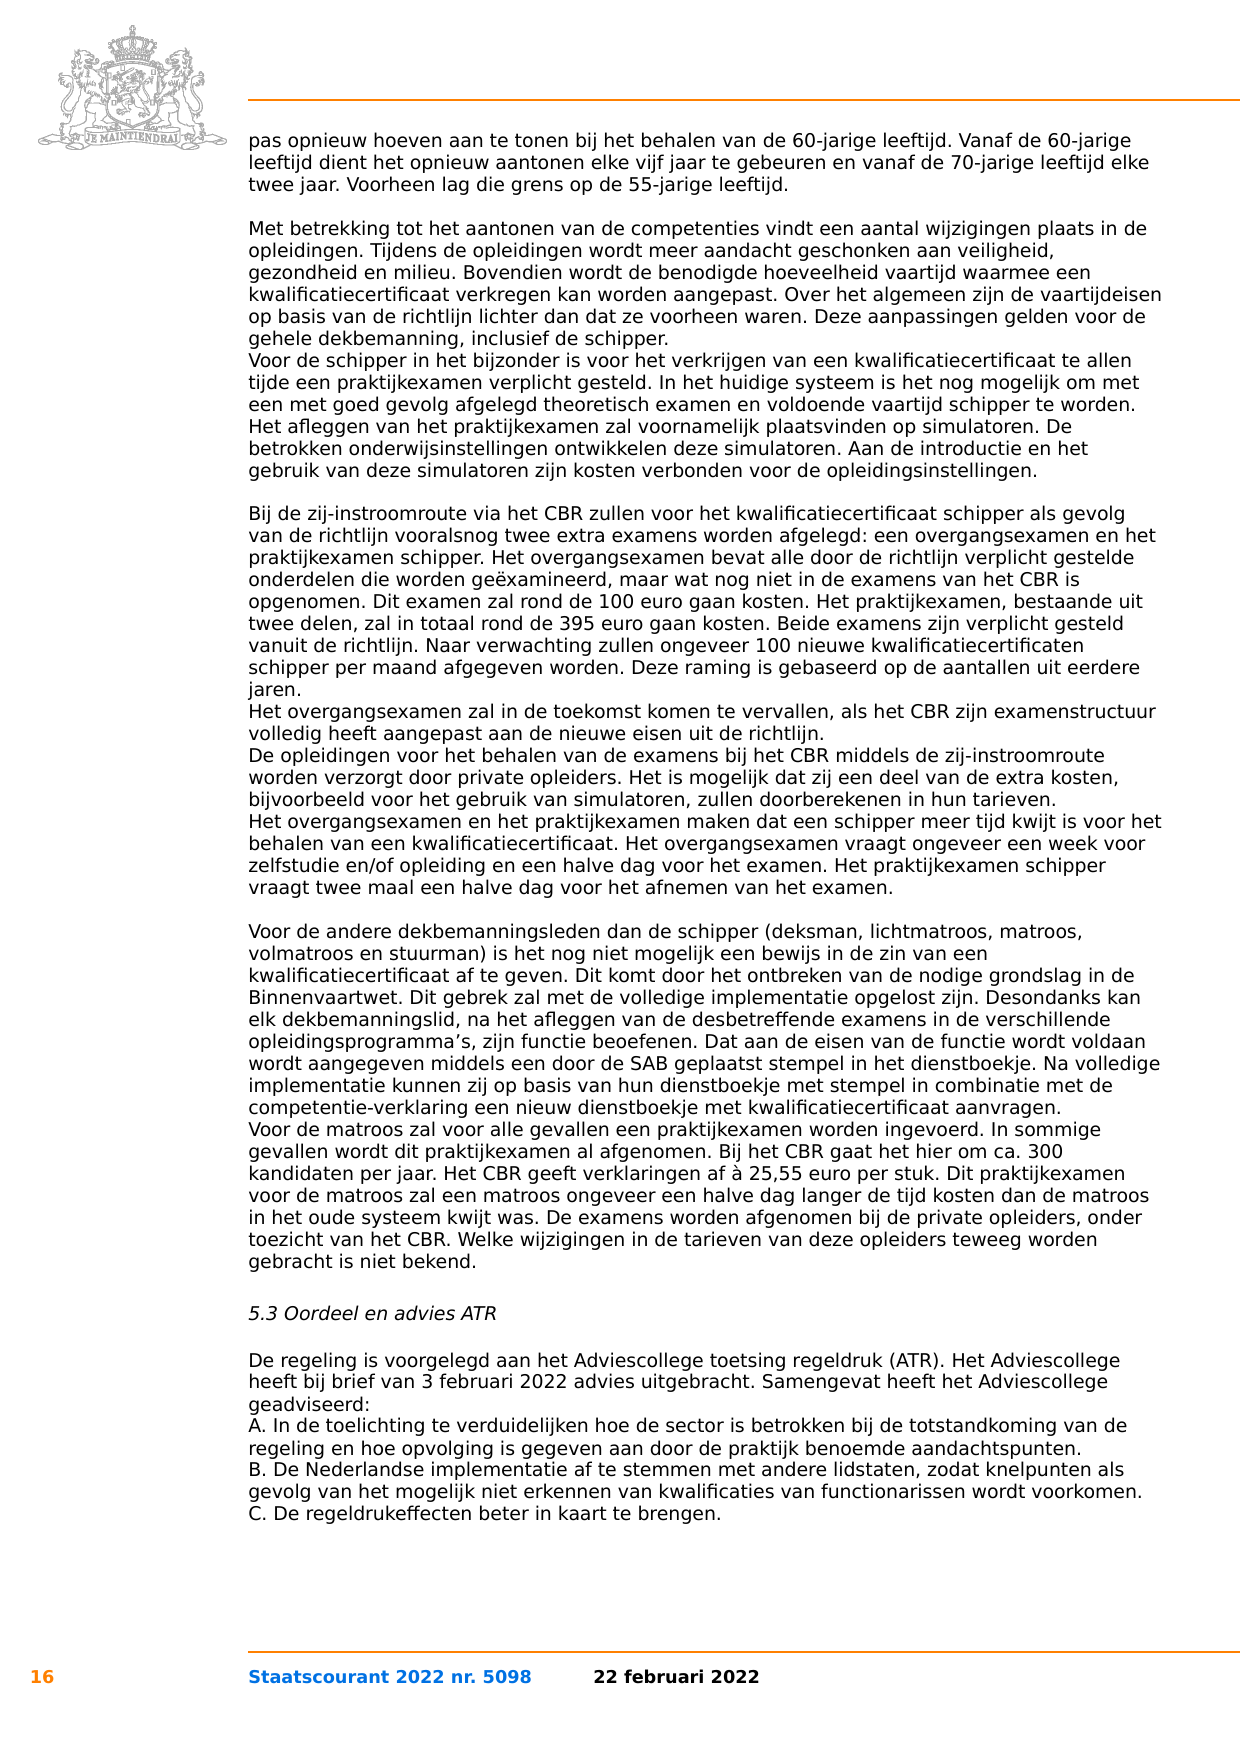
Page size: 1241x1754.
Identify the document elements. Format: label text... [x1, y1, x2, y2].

text Bij de zij-instroomroute via het CBR zullen voor het kwalificatiecertificaat schipper als gevolg van de richtlijn vooralsnog twee extra examens worden afgelegd: een overgangsexamen en het praktijkexamen schipper. Het overgangsexamen bevat alle door de richtlijn verplicht gestelde onderdelen die worden geëxamineerd, maar wat nog niet in de examens van het CBR is opgenomen. Dit examen zal rond de 100 euro gaan kosten. Het praktijkexamen, bestaande uit twee delen, zal in totaal rond de 395 euro gaan kosten. Beide examens zijn verplicht gesteld vanuit de richtlijn. Naar verwachting zullen ongeveer 100 nieuwe kwalificatiecertificaten schipper per maand afgegeven worden. Deze raming is gebaseerd op de aantallen uit eerdere jaren. [248, 503, 1163, 701]
text De opleidingen voor het behalen van de examens bij het CBR middels de zij-instroomroute worden verzorgt door private opleiders. Het is mogelijk dat zij een deel van de extra kosten, bijvoorbeeld voor het gebruik van simulatoren, zullen doorberekenen in hun tarieven. [248, 745, 1163, 811]
text Voor de schipper in het bijzonder is voor het verkrijgen van een kwalificatiecertificaat te allen tijde een praktijkexamen verplicht gesteld. In het huidige systeem is het nog mogelijk om met een met goed gevolg afgelegd theoretisch examen en voldoende vaartijd schipper te worden. Het afleggen van het praktijkexamen zal voornamelijk plaatsvinden op simulatoren. De betrokken onderwijsinstellingen ontwikkelen deze simulatoren. Aan de introductie en het gebruik van deze simulatoren zijn kosten verbonden voor de opleidingsinstellingen. [248, 349, 1163, 481]
text pas opnieuw hoeven aan te tonen bij het behalen van de 60-jarige leeftijd. Vanaf de 60-jarige leeftijd dient het opnieuw aantonen elke vijf jaar te gebeuren en vanaf de 70-jarige leeftijd elke twee jaar. Voorheen lag die grens op de 55-jarige leeftijd. [248, 130, 1163, 196]
text Voor de matroos zal voor alle gevallen een praktijkexamen worden ingevoerd. In sommige gevallen wordt dit praktijkexamen al afgenomen. Bij het CBR gaat het hier om ca. 300 kandidaten per jaar. Het CBR geeft verklaringen af à 25,55 euro per stuk. Dit praktijkexamen voor de matroos zal een matroos ongeveer een halve dag langer de tijd kosten dan de matroos in het oude systeem kwijt was. De examens worden afgenomen bij de private opleiders, onder toezicht van het CBR. Welke wijzigingen in de tarieven van deze opleiders teweeg worden gebracht is niet bekend. [248, 1119, 1163, 1272]
picture [38, 25, 227, 150]
text Het overgangsexamen en het praktijkexamen maken dat een schipper meer tijd kwijt is voor het behalen van een kwalificatiecertificaat. Het overgangsexamen vraagt ongeveer een week voor zelfstudie en/of opleiding en een halve dag voor het examen. Het praktijkexamen schipper vraagt twee maal een halve dag voor het afnemen van het examen. [248, 811, 1163, 899]
text C. De regeldrukeffecten beter in kaart te brengen. [248, 1503, 1163, 1525]
text B. De Nederlandse implementatie af te stemmen met andere lidstaten, zodat knelpunten als gevolg van het mogelijk niet erkennen van kwalificaties van functionarissen wordt voorkomen. [248, 1459, 1163, 1503]
text A. In de toelichting te verduidelijken hoe de sector is betrokken bij de totstandkoming van de regeling en hoe opvolging is gegeven aan door de praktijk benoemde aandachtspunten. [248, 1415, 1163, 1459]
text Voor de andere dekbemanningsleden dan de schipper (deksman, lichtmatroos, matroos, volmatroos en stuurman) is het nog niet mogelijk een bewijs in de zin van een kwalificatiecertificaat af te geven. Dit komt door het ontbreken van de nodige grondslag in de Binnenvaartwet. Dit gebrek zal met de volledige implementatie opgelost zijn. Desondanks kan elk dekbemanningslid, na het afleggen van de desbetreffende examens in de verschillende opleidingsprogramma’s, zijn functie beoefenen. Dat aan de eisen van de functie wordt voldaan wordt aangegeven middels een door de SAB geplaatst stempel in het dienstboekje. Na volledige implementatie kunnen zij op basis van hun dienstboekje met stempel in combinatie met de competentie-verklaring een nieuw dienstboekje met kwalificatiecertificaat aanvragen. [248, 921, 1163, 1119]
text Met betrekking tot het aantonen van de competenties vindt een aantal wijzigingen plaats in de opleidingen. Tijdens de opleidingen wordt meer aandacht geschonken aan veiligheid, gezondheid en milieu. Bovendien wordt de benodigde hoeveelheid vaartijd waarmee een kwalificatiecertificaat verkregen kan worden aangepast. Over het algemeen zijn de vaartijdeisen op basis van de richtlijn lichter dan dat ze voorheen waren. Deze aanpassingen gelden voor de gehele dekbemanning, inclusief de schipper. [248, 218, 1163, 349]
text Het overgangsexamen zal in de toekomst komen te vervallen, als het CBR zijn examenstructuur volledig heeft aangepast aan de nieuwe eisen uit de richtlijn. [248, 701, 1163, 745]
subtitle 5.3 Oordeel en advies ATR [248, 1302, 1163, 1324]
text De regeling is voorgelegd aan het Adviescollege toetsing regeldruk (ATR). Het Adviescollege heeft bij brief van 3 februari 2022 advies uitgebracht. Samengevat heeft het Adviescollege geadviseerd: [248, 1349, 1163, 1415]
